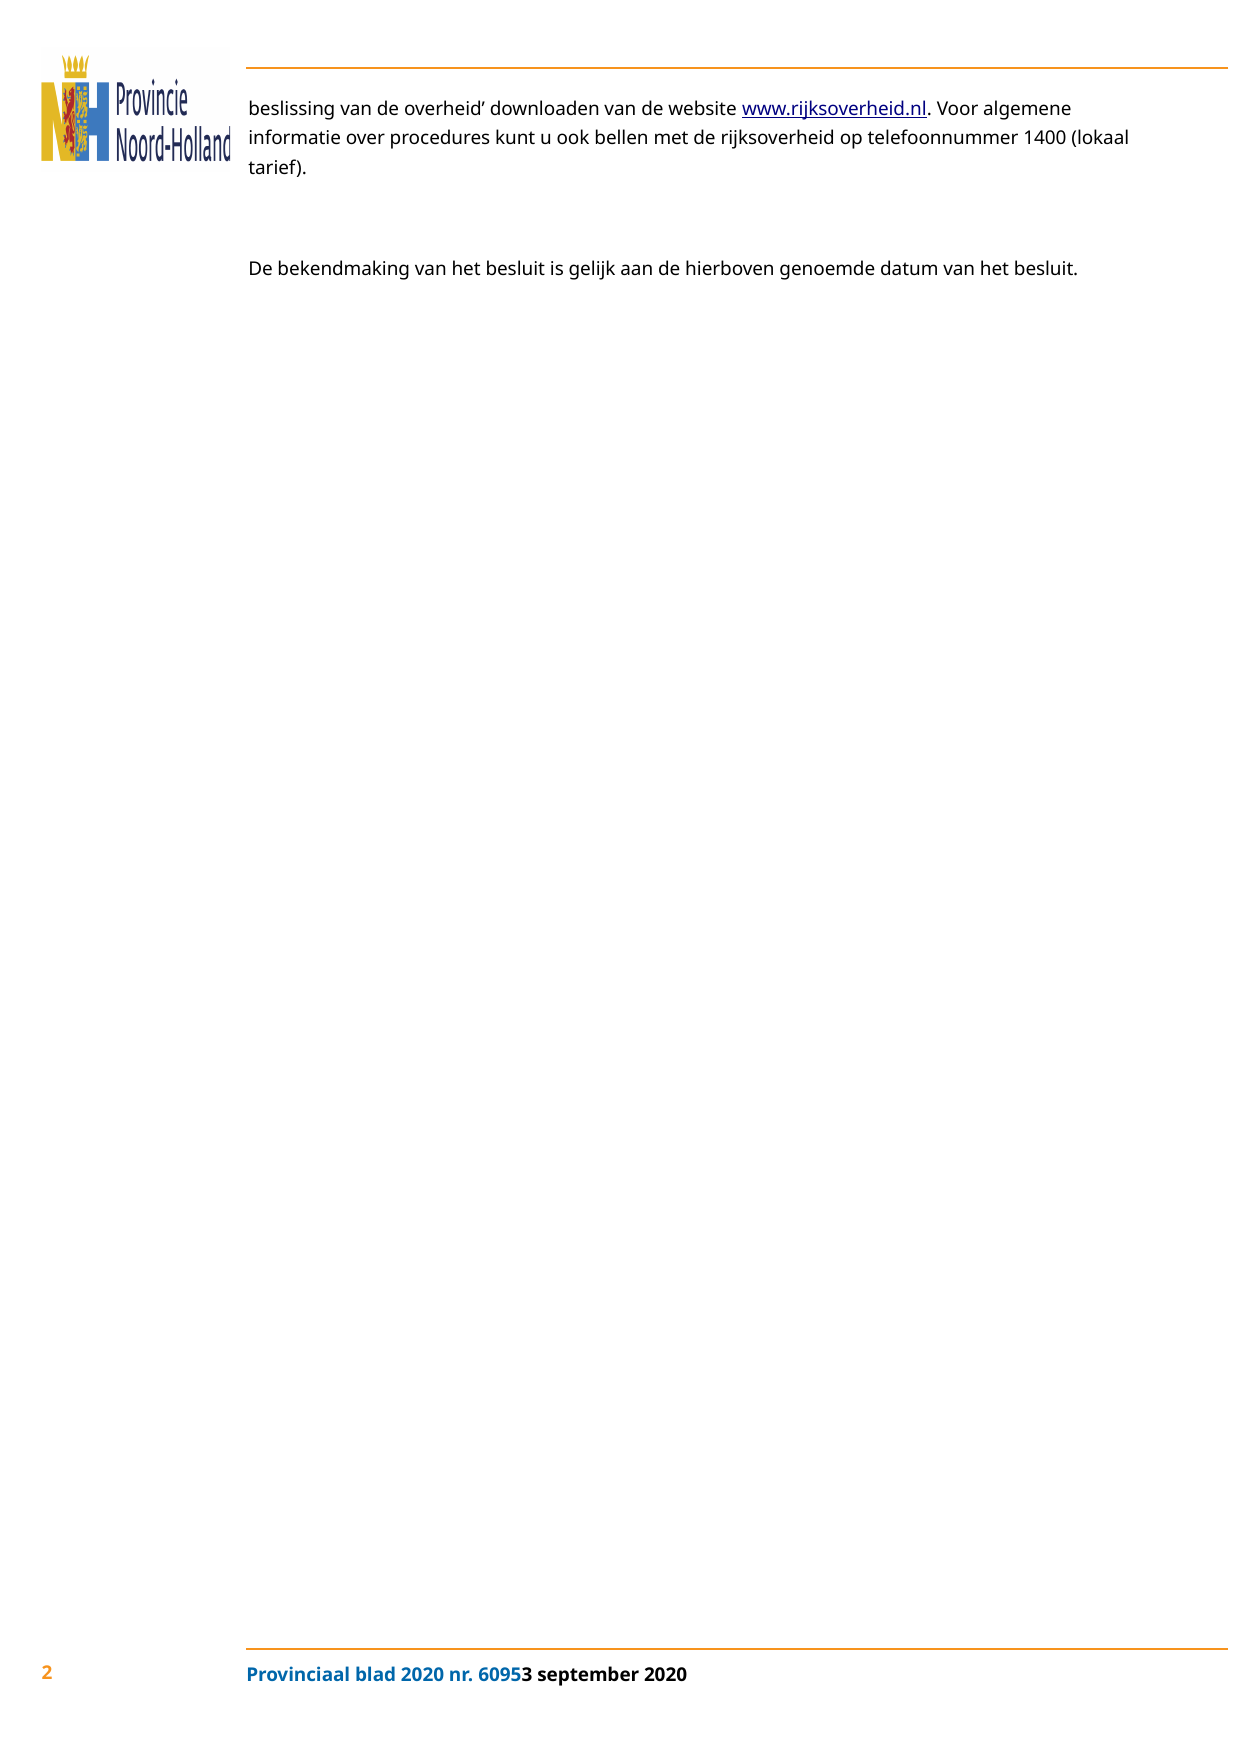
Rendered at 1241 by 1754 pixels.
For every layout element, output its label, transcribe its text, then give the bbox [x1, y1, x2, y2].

picture [41, 47, 231, 172]
text beslissing van de overheid’ downloaden van de website www.rijksoverheid.nl. Voor algemene informatie over procedures kunt u ook bellen met de rijksoverheid op telefoonnummer 1400 (lokaal tarief). [248, 95, 1152, 180]
text De bekendmaking van het besluit is gelijk aan de hierboven genoemde datum van het besluit. [248, 255, 1152, 281]
